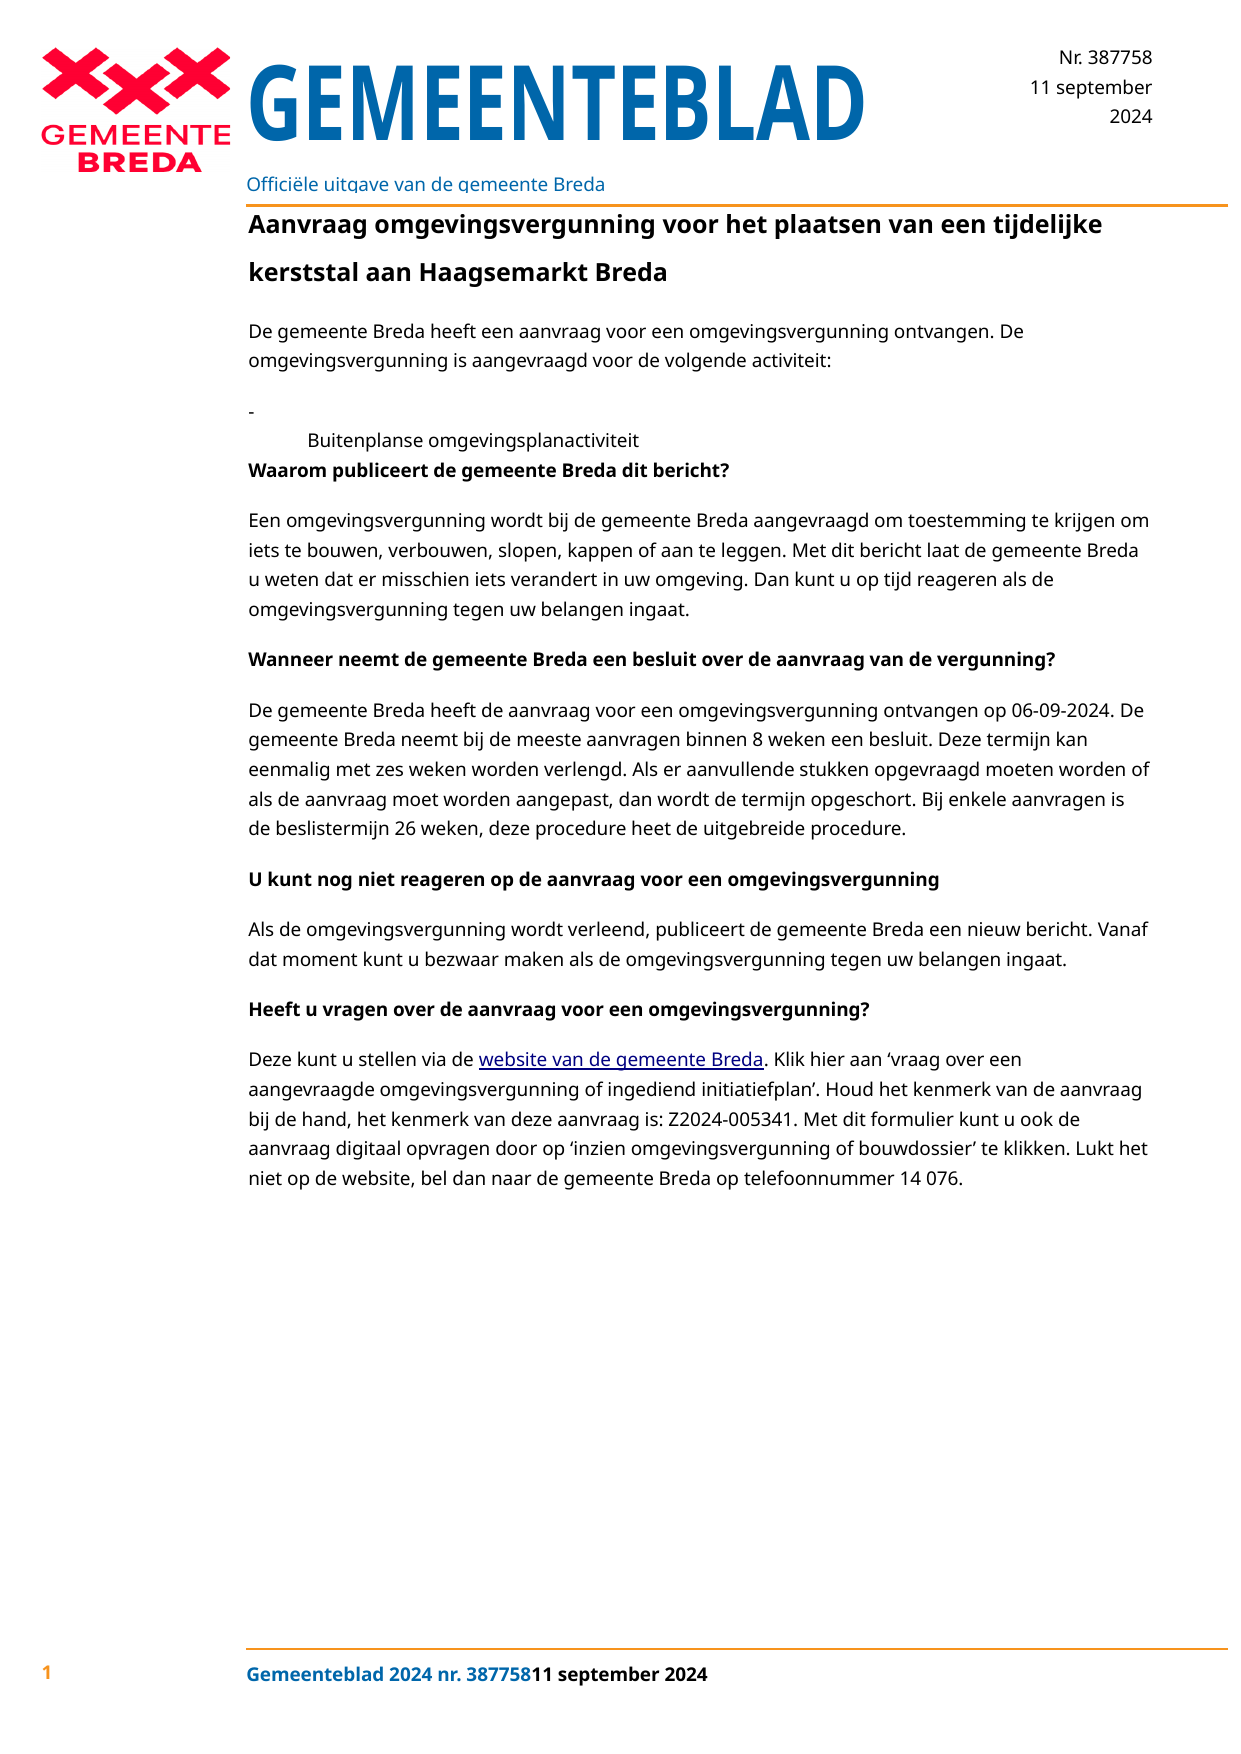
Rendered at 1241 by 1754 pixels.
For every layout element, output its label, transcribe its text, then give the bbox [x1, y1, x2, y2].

text De gemeente Breda heeft de aanvraag voor een omgevingsvergunning ontvangen op 06-09-2024. De gemeente Breda neemt bij de meeste aanvragen binnen 8 weken een besluit. Deze termijn kan eenmalig met zes weken worden verlengd. Als er aanvullende stukken opgevraagd moeten worden of als de aanvraag moet worden aangepast, dan wordt de termijn opgeschort. Bij enkele aanvragen is de beslistermijn 26 weken, deze procedure heet de uitgebreide procedure. [248, 697, 1152, 841]
text Deze kunt u stellen via de website van de gemeente Breda. Klik hier aan ‘vraag over een aangevraagde omgevingsvergunning of ingediend initiatiefplan’. Houd het kenmerk van de aanvraag bij de hand, het kenmerk van deze aanvraag is: Z2024-005341. Met dit formulier kunt u ook de aanvraag digitaal opvragen door op ‘inzien omgevingsvergunning of bouwdossier’ te klikken. Lukt het niet op de website, bel dan naar de gemeente Breda op telefoonnummer 14 076. [248, 1047, 1152, 1191]
picture [41, 47, 231, 172]
text Waarom publiceert de gemeente Breda dit bericht? [248, 457, 1152, 483]
text Als de omgevingsvergunning wordt verleend, publiceert de gemeente Breda een nieuw bericht. Vanaf dat moment kunt u bezwaar maken als de omgevingsvergunning tegen uw belangen ingaat. [248, 916, 1152, 972]
text De gemeente Breda heeft een aanvraag voor een omgevingsvergunning ontvangen. De omgevingsvergunning is aangevraagd voor de volgende activiteit: [248, 318, 1152, 373]
list Buitenplanse omgevingsplanactiviteit [248, 427, 1152, 453]
text Heeft u vragen over de aanvraag voor een omgevingsvergunning? [248, 996, 1152, 1022]
text Een omgevingsvergunning wordt bij de gemeente Breda aangevraagd om toestemming te krijgen om iets te bouwen, verbouwen, slopen, kappen of aan te leggen. Met dit bericht laat de gemeente Breda u weten dat er misschien iets verandert in uw omgeving. Dan kunt u op tijd reageren als de omgevingsvergunning tegen uw belangen ingaat. [248, 507, 1152, 622]
text U kunt nog niet reageren op de aanvraag voor een omgevingsvergunning [248, 866, 1152, 892]
text Wanneer neemt de gemeente Breda een besluit over de aanvraag van de vergunning? [248, 647, 1152, 672]
text Aanvraag omgevingsvergunning voor het plaatsen van een tijdelijke kerststal aan Haagsemarkt Breda [248, 207, 1152, 288]
